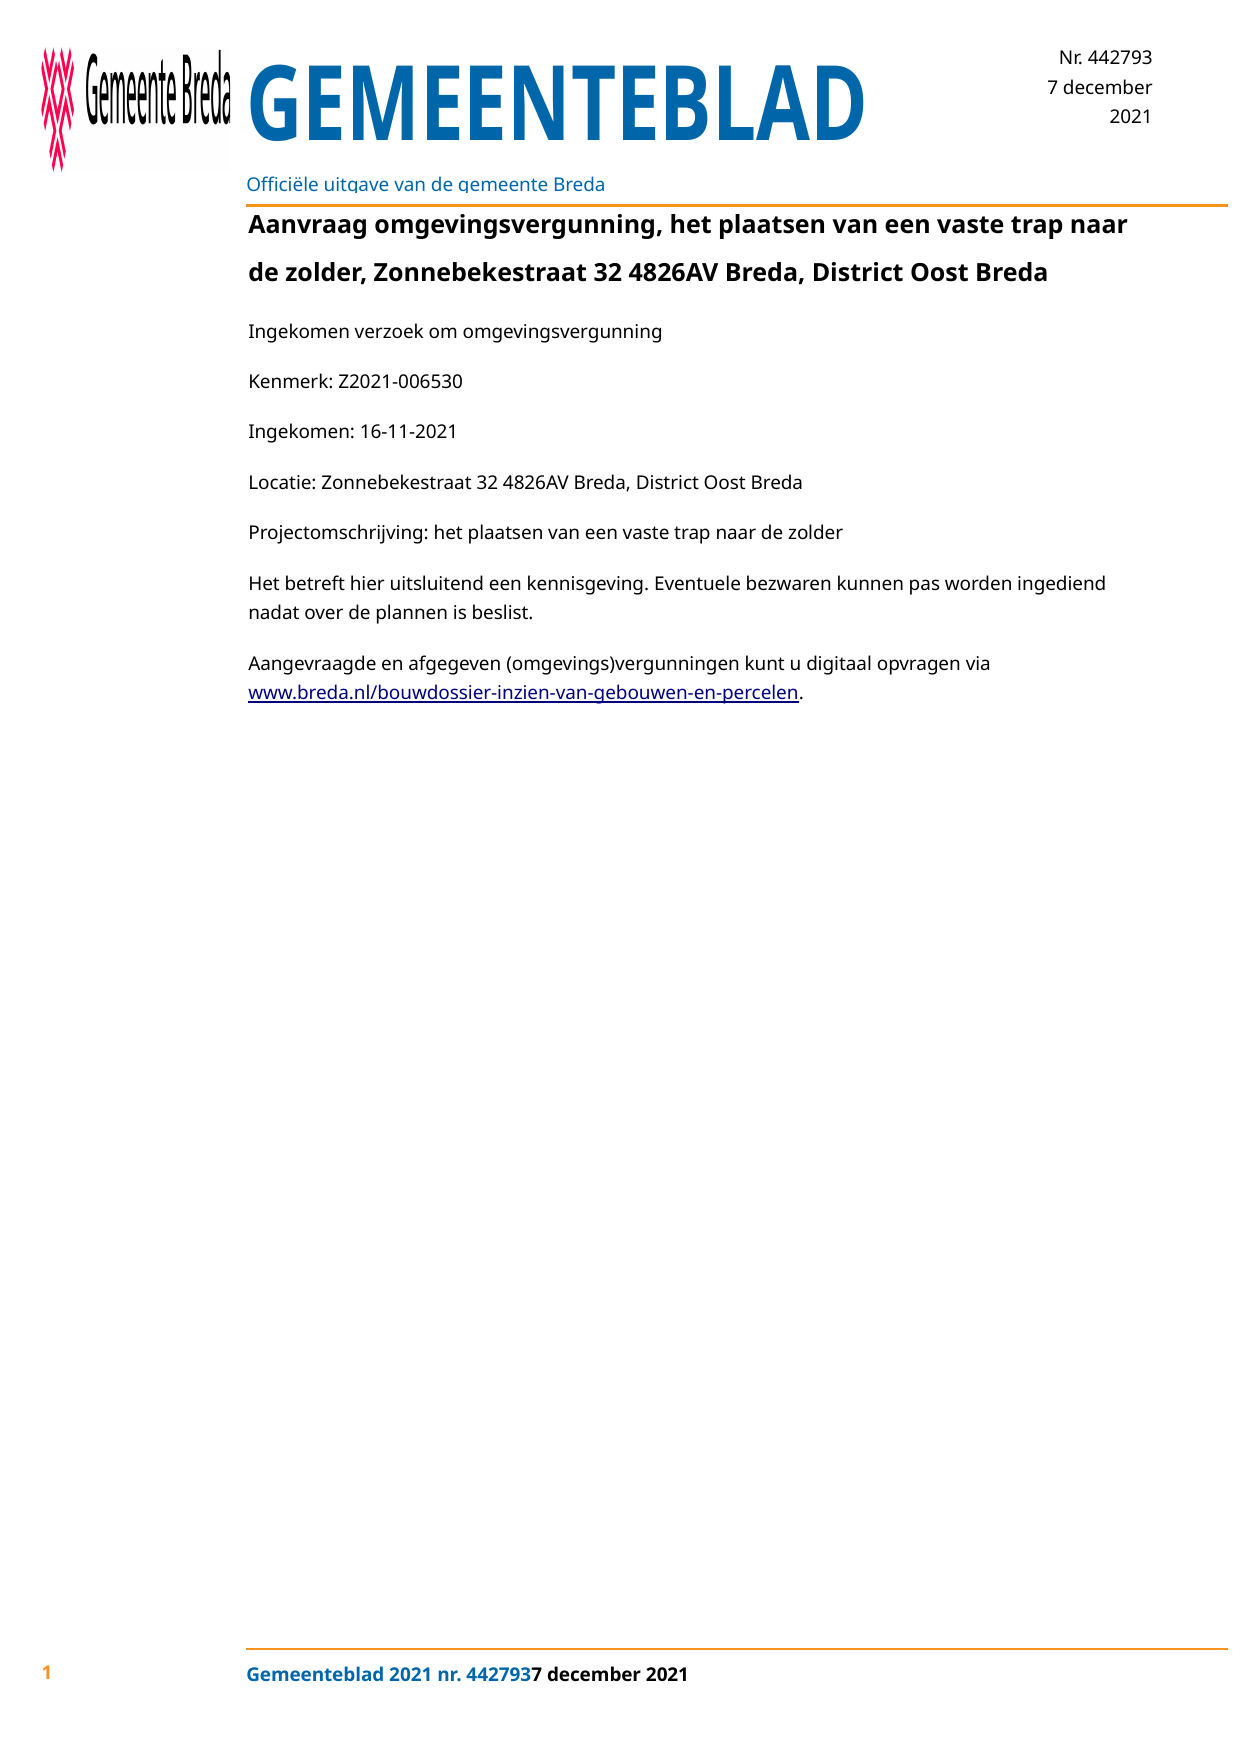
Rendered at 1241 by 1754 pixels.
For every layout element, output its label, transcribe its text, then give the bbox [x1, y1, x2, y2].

text Kenmerk: Z2021-006530 [248, 368, 1152, 394]
text Ingekomen: 16-11-2021 [248, 419, 1152, 444]
picture [41, 47, 231, 172]
text Locatie: Zonnebekestraat 32 4826AV Breda, District Oost Breda [248, 469, 1152, 495]
text Ingekomen verzoek om omgevingsvergunning [248, 318, 1152, 344]
text Projectomschrijving: het plaatsen van een vaste trap naar de zolder [248, 519, 1152, 545]
text Aanvraag omgevingsvergunning, het plaatsen van een vaste trap naar de zolder, Zonnebekestraat 32 4826AV Breda, District Oost Breda [248, 207, 1152, 288]
text Aangevraagde en afgegeven (omgevings)vergunningen kunt u digitaal opvragen via www.breda.nl/bouwdossier-inzien-van-gebouwen-en-percelen. [248, 650, 1152, 705]
text Het betreft hier uitsluitend een kennisgeving. Eventuele bezwaren kunnen pas worden ingediend nadat over de plannen is beslist. [248, 570, 1152, 625]
